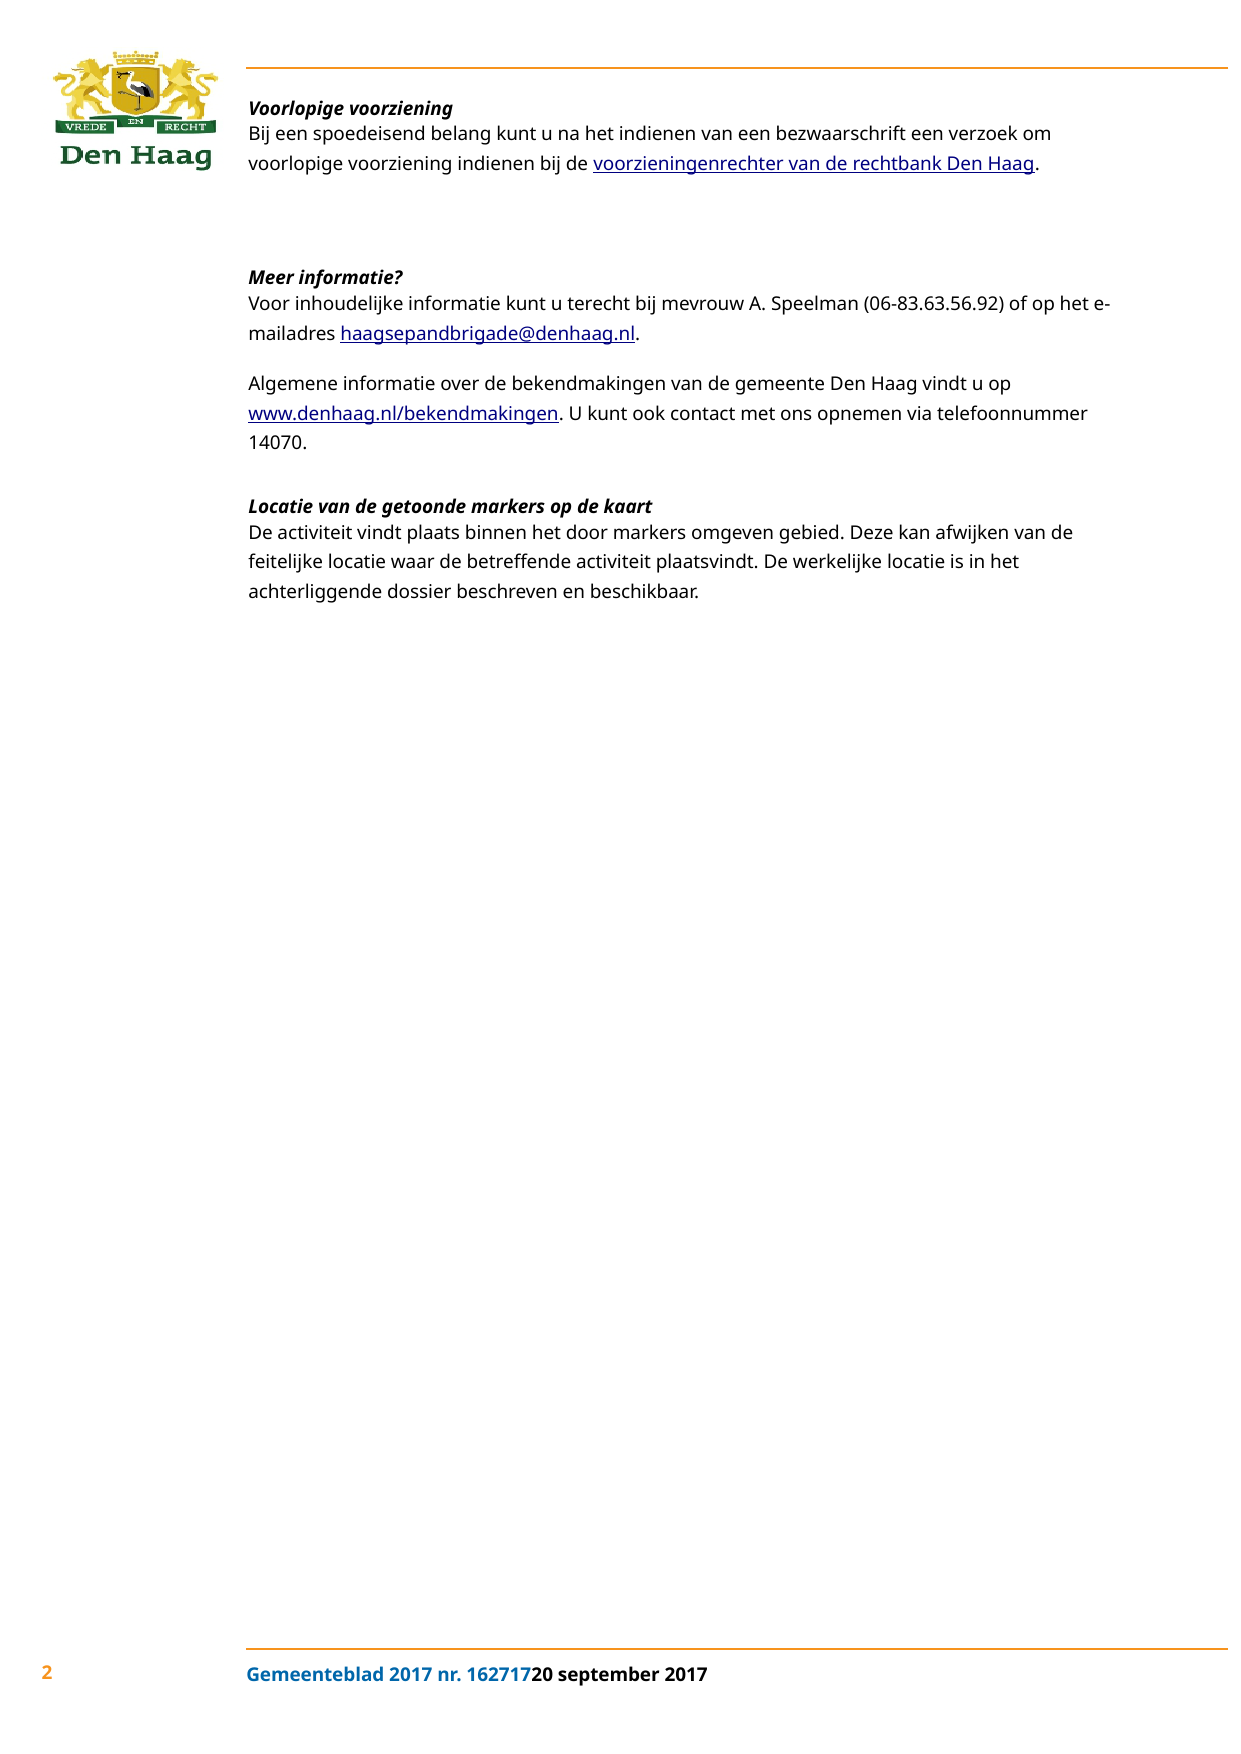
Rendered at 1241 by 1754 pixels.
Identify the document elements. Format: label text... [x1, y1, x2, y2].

text Locatie van de getoonde markers op de kaart [248, 493, 1152, 519]
text Voorlopige voorziening [248, 95, 1152, 121]
text Bij een spoedeisend belang kunt u na het indienen van een bezwaarschrift een verzoek om voorlopige voorziening indienen bij de voorzieningenrechter van de rechtbank Den Haag. [248, 121, 1152, 176]
text Voor inhoudelijke informatie kunt u terecht bij mevrouw A. Speelman (06-83.63.56.92) of op het e-mailadres haagsepandbrigade@denhaag.nl. [248, 290, 1152, 346]
text Algemene informatie over de bekendmakingen van de gemeente Den Haag vindt u op www.denhaag.nl/bekendmakingen. U kunt ook contact met ons opnemen via telefoonnummer 14070. [248, 370, 1152, 455]
picture [41, 47, 231, 172]
text Meer informatie? [248, 264, 1152, 290]
text De activiteit vindt plaats binnen het door markers omgeven gebied. Deze kan afwijken van de feitelijke locatie waar de betreffende activiteit plaatsvindt. De werkelijke locatie is in het achterliggende dossier beschreven en beschikbaar. [248, 519, 1152, 604]
